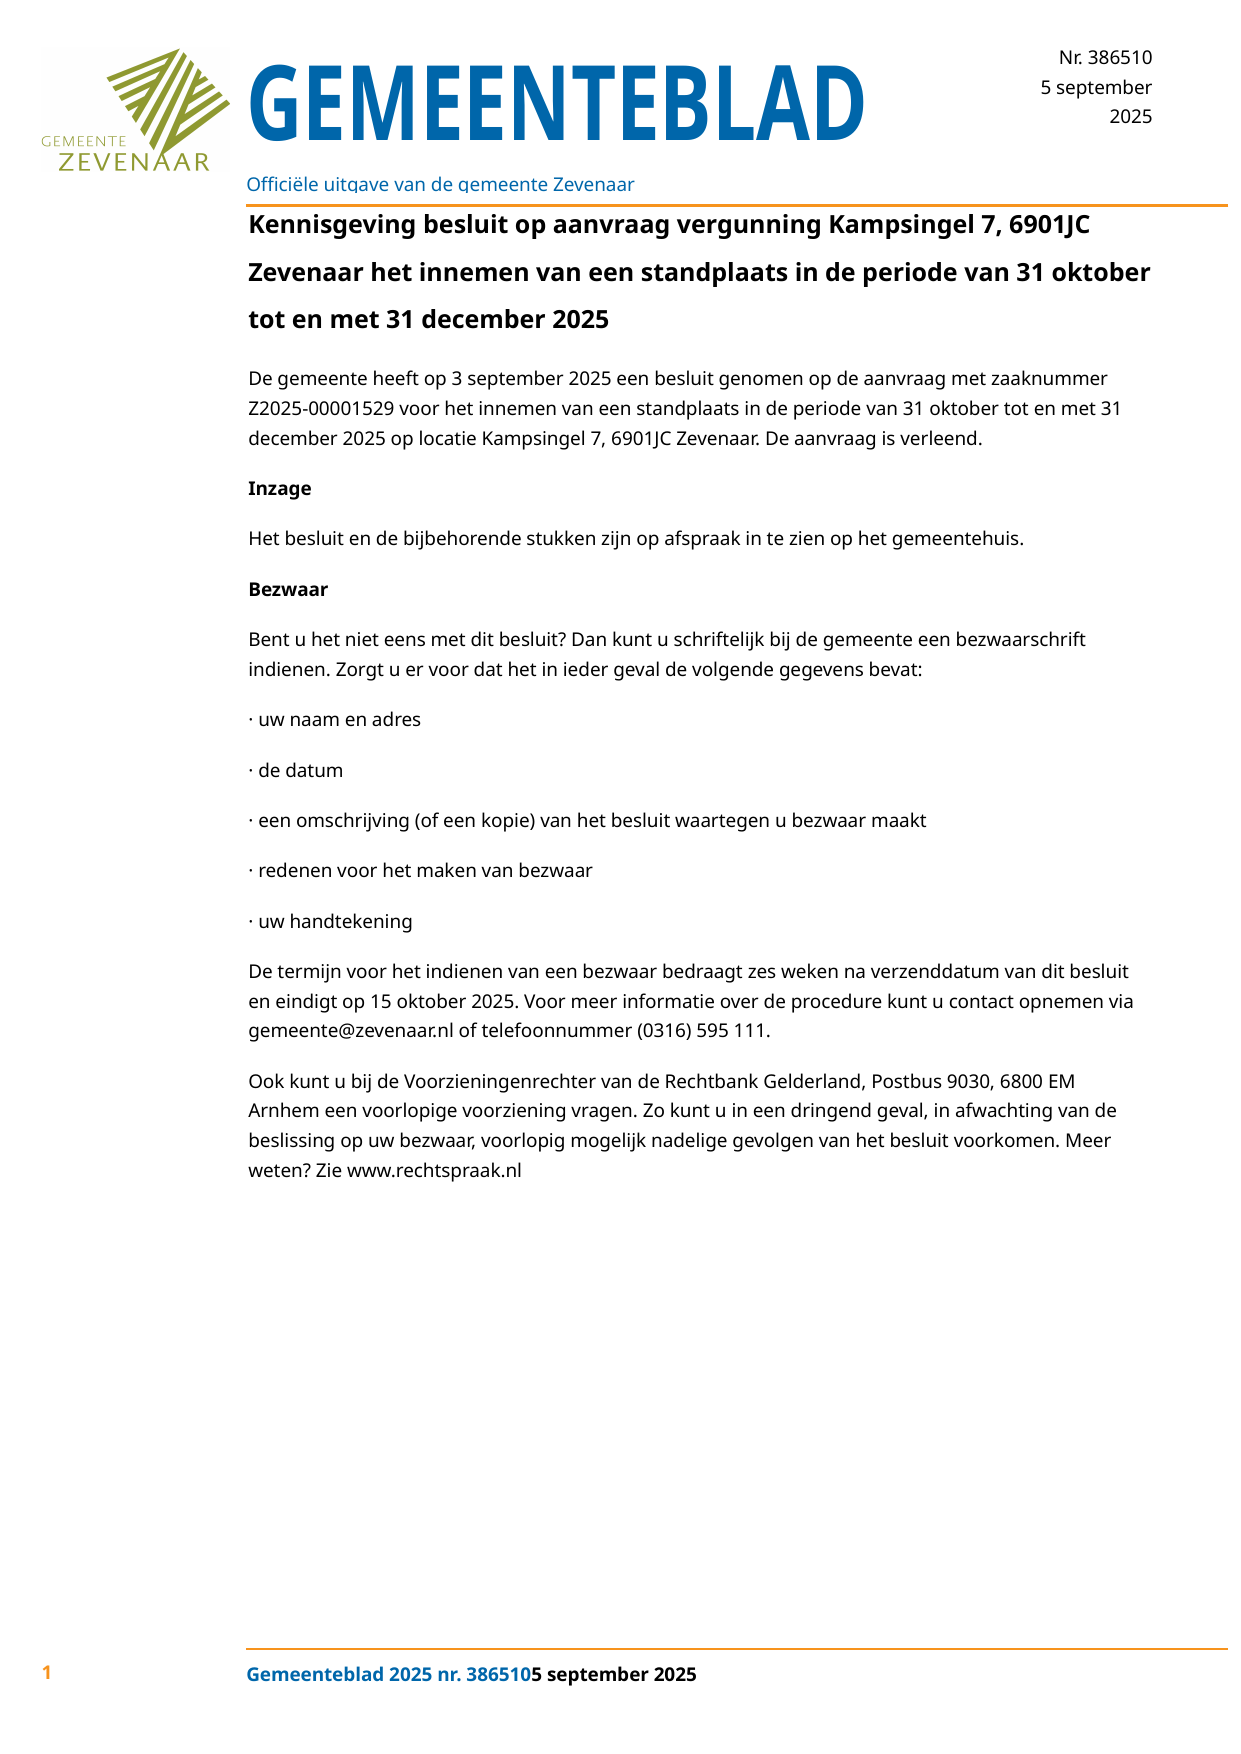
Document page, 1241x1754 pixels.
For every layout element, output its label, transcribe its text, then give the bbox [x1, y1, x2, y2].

text Ook kunt u bij de Voorzieningenrechter van de Rechtbank Gelderland, Postbus 9030, 6800 EM Arnhem een voorlopige voorziening vragen. Zo kunt u in een dringend geval, in afwachting van de beslissing op uw bezwaar, voorlopig mogelijk nadelige gevolgen van het besluit voorkomen. Meer weten? Zie www.rechtspraak.nl [248, 1068, 1152, 1182]
text Het besluit en de bijbehorende stukken zijn op afspraak in te zien op het gemeentehuis. [248, 526, 1152, 551]
text Kennisgeving besluit op aanvraag vergunning Kampsingel 7, 6901JC Zevenaar het innemen van een standplaats in de periode van 31 oktober tot en met 31 december 2025 [248, 207, 1152, 336]
text De gemeente heeft op 3 september 2025 een besluit genomen op de aanvraag met zaaknummer Z2025-00001529 voor het innemen van een standplaats in de periode van 31 oktober tot en met 31 december 2025 op locatie Kampsingel 7, 6901JC Zevenaar. De aanvraag is verleend. [248, 366, 1152, 450]
text · uw handtekening [248, 908, 1152, 934]
text · uw naam en adres [248, 706, 1152, 732]
text Bent u het niet eens met dit besluit? Dan kunt u schriftelijk bij de gemeente een bezwaarschrift indienen. Zorgt u er voor dat het in ieder geval de volgende gegevens bevat: [248, 626, 1152, 682]
picture [41, 47, 231, 172]
text Inzage [248, 475, 1152, 501]
text · de datum [248, 757, 1152, 782]
text Bezwaar [248, 576, 1152, 602]
text · een omschrijving (of een kopie) van het besluit waartegen u bezwaar maakt [248, 807, 1152, 833]
text · redenen voor het maken van bezwaar [248, 858, 1152, 883]
text De termijn voor het indienen van een bezwaar bedraagt zes weken na verzenddatum van dit besluit en eindigt op 15 oktober 2025. Voor meer informatie over de procedure kunt u contact opnemen via gemeente@zevenaar.nl of telefoonnummer (0316) 595 111. [248, 958, 1152, 1043]
